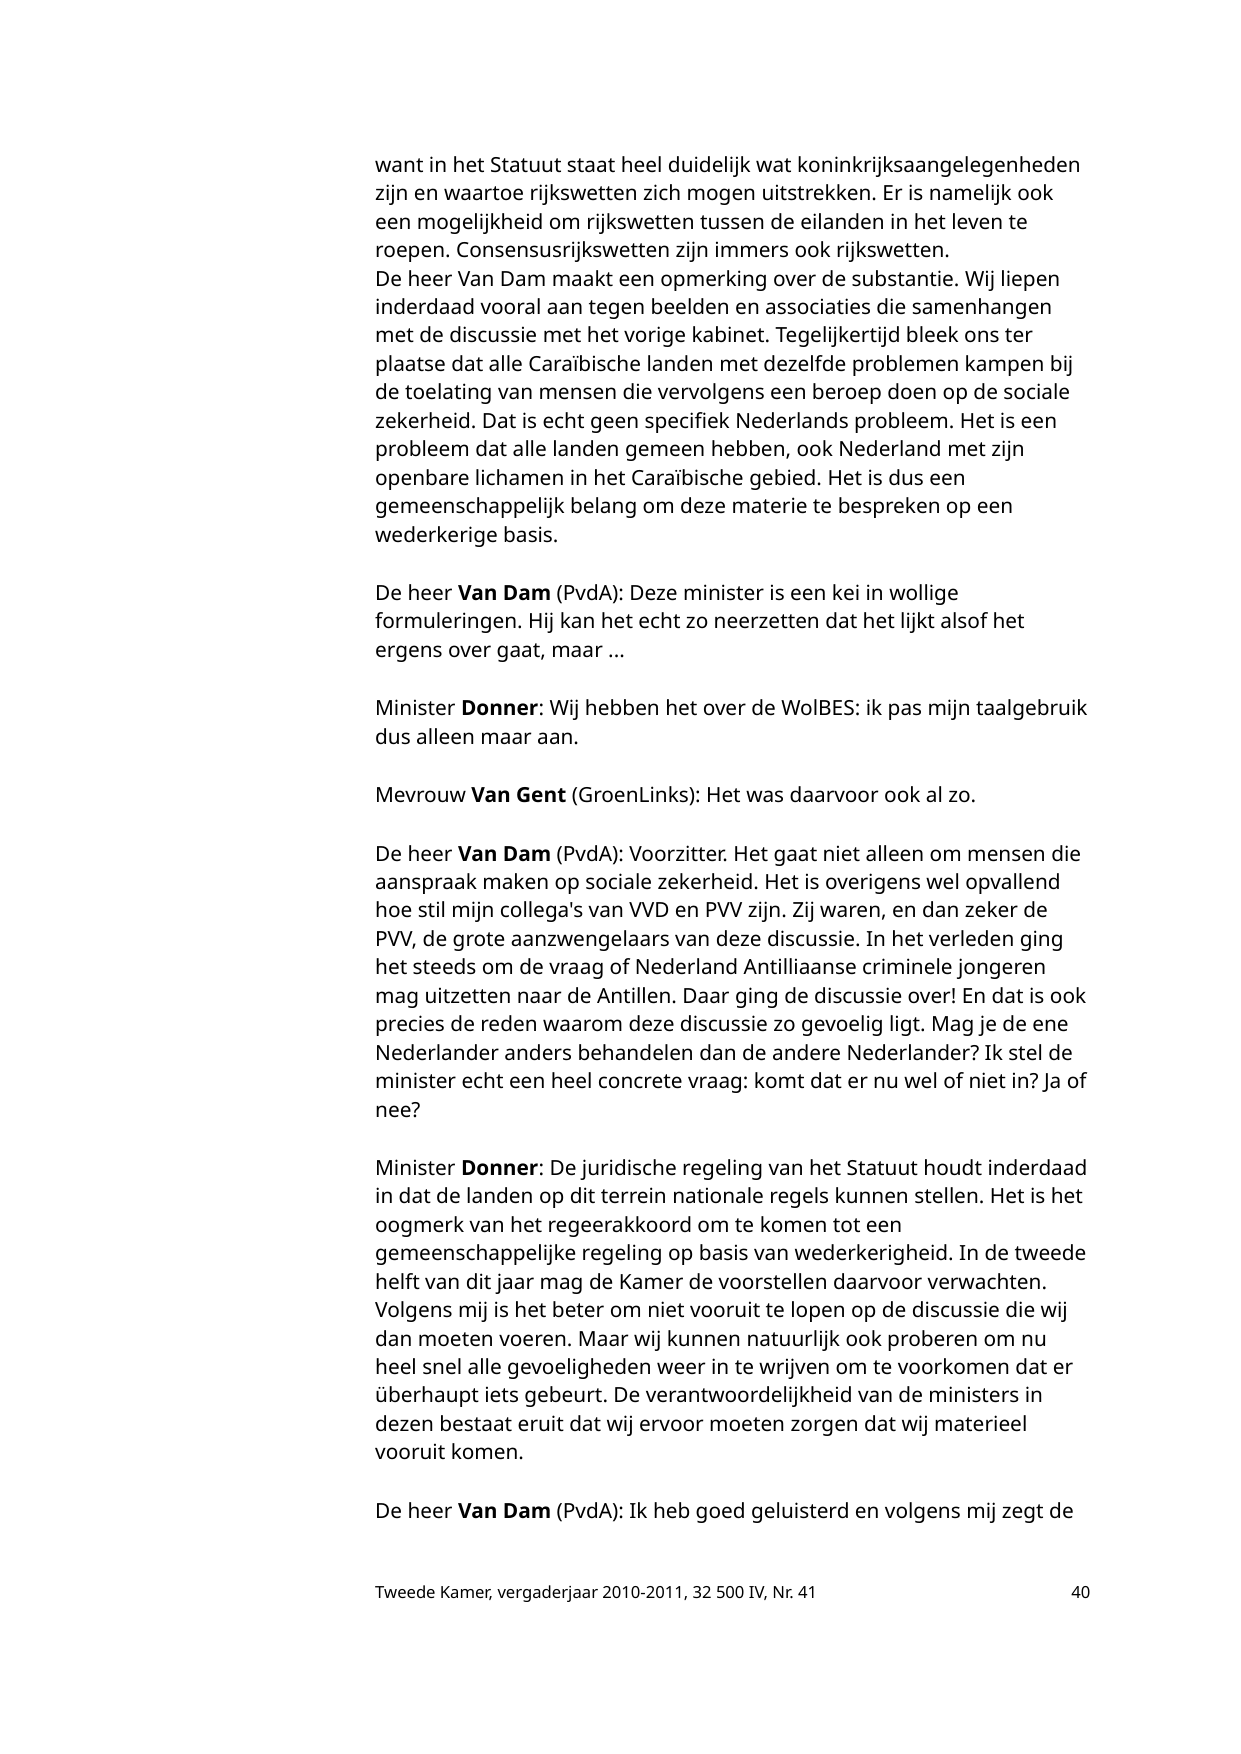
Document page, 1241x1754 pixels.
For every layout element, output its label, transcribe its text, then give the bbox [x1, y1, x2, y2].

text De heer Van Dam (PvdA): Ik heb goed geluisterd en volgens mij zegt de [375, 1496, 1090, 1524]
text De heer Van Dam maakt een opmerking over de substantie. Wij liepen inderdaad vooral aan tegen beelden en associaties die samenhangen met de discussie met het vorige kabinet. Tegelijkertijd bleek ons ter plaatse dat alle Caraïbische landen met dezelfde problemen kampen bij de toelating van mensen die vervolgens een beroep doen op de sociale zekerheid. Dat is echt geen specifiek Nederlands probleem. Het is een probleem dat alle landen gemeen hebben, ook Nederland met zijn openbare lichamen in het Caraïbische gebied. Het is dus een gemeenschappelijk belang om deze materie te bespreken op een wederkerige basis. [375, 264, 1090, 548]
text De heer Van Dam (PvdA): Voorzitter. Het gaat niet alleen om mensen die aanspraak maken op sociale zekerheid. Het is overigens wel opvallend hoe stil mijn collega's van VVD en PVV zijn. Zij waren, en dan zeker de PVV, de grote aanzwengelaars van deze discussie. In het verleden ging het steeds om de vraag of Nederland Antilliaanse criminele jongeren mag uitzetten naar de Antillen. Daar ging de discussie over! En dat is ook precies de reden waarom deze discussie zo gevoelig ligt. Mag je de ene Nederlander anders behandelen dan de andere Nederlander? Ik stel de minister echt een heel concrete vraag: komt dat er nu wel of niet in? Ja of nee? [375, 839, 1090, 1123]
text Mevrouw Van Gent (GroenLinks): Het was daarvoor ook al zo. [375, 780, 1090, 809]
text De heer Van Dam (PvdA): Deze minister is een kei in wollige formuleringen. Hij kan het echt zo neerzetten dat het lijkt alsof het ergens over gaat, maar ... [375, 578, 1090, 663]
text want in het Statuut staat heel duidelijk wat koninkrijksaangelegenheden zijn en waartoe rijkswetten zich mogen uitstrekken. Er is namelijk ook een mogelijkheid om rijkswetten tussen de eilanden in het leven te roepen. Consensusrijkswetten zijn immers ook rijkswetten. [375, 150, 1090, 264]
text Minister Donner: De juridische regeling van het Statuut houdt inderdaad in dat de landen op dit terrein nationale regels kunnen stellen. Het is het oogmerk van het regeerakkoord om te komen tot een gemeenschappelijke regeling op basis van wederkerigheid. In de tweede helft van dit jaar mag de Kamer de voorstellen daarvoor verwachten. Volgens mij is het beter om niet vooruit te lopen op de discussie die wij dan moeten voeren. Maar wij kunnen natuurlijk ook proberen om nu heel snel alle gevoeligheden weer in te wrijven om te voorkomen dat er überhaupt iets gebeurt. De verantwoordelijkheid van de ministers in dezen bestaat eruit dat wij ervoor moeten zorgen dat wij materieel vooruit komen. [375, 1153, 1090, 1466]
text Minister Donner: Wij hebben het over de WolBES: ik pas mijn taalgebruik dus alleen maar aan. [375, 693, 1090, 750]
